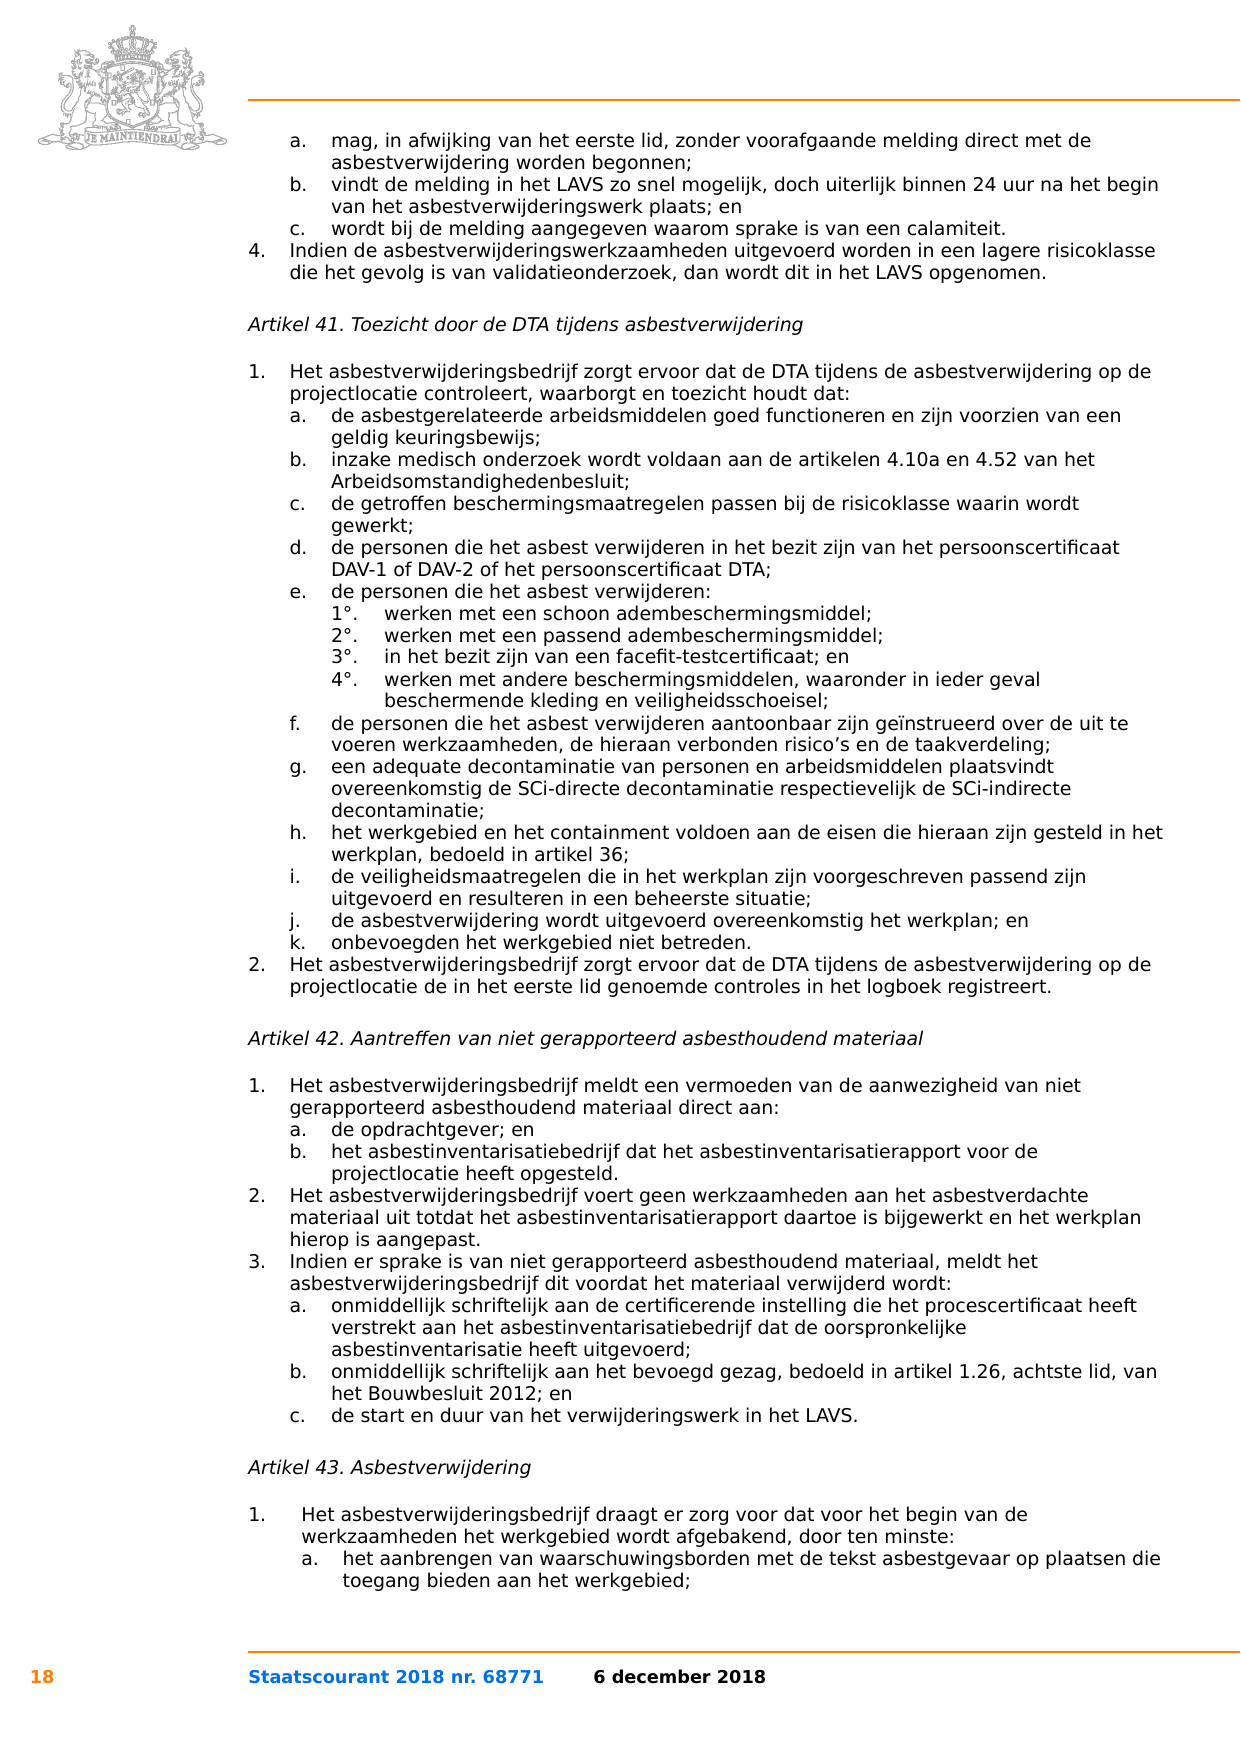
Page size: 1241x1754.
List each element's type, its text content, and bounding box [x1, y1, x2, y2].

text a. onmiddellijk schriftelijk aan de certificerende instelling die het procescertificaat heeft verstrekt aan het asbestinventarisatiebedrijf dat de oorspronkelijke asbestinventarisatie heeft uitgevoerd; [289, 1295, 1163, 1361]
text 4. Indien de asbestverwijderingswerkzaamheden uitgevoerd worden in een lagere risicoklasse die het gevolg is van validatieonderzoek, dan wordt dit in het LAVS opgenomen. [248, 240, 1163, 284]
text 4°. werken met andere beschermingsmiddelen, waaronder in ieder geval beschermende kleding en veiligheidsschoeisel; [331, 668, 1163, 712]
text a. het aanbrengen van waarschuwingsborden met de tekst asbestgevaar op plaatsen die toegang bieden aan het werkgebied; [301, 1548, 1163, 1592]
text e. de personen die het asbest verwijderen: [289, 581, 1163, 602]
text 2. Het asbestverwijderingsbedrijf voert geen werkzaamheden aan het asbestverdachte materiaal uit totdat het asbestinventarisatierapport daartoe is bijgewerkt en het werkplan hierop is aangepast. [248, 1185, 1163, 1251]
text b. onmiddellijk schriftelijk aan het bevoegd gezag, bedoeld in artikel 1.26, achtste lid, van het Bouwbesluit 2012; en [289, 1361, 1163, 1405]
text c. wordt bij de melding aangegeven waarom sprake is van een calamiteit. [289, 218, 1163, 240]
text d. de personen die het asbest verwijderen in het bezit zijn van het persoonscertificaat DAV-1 of DAV-2 of het persoonscertificaat DTA; [289, 537, 1163, 581]
text 1. Het asbestverwijderingsbedrijf zorgt ervoor dat de DTA tijdens de asbestverwijdering op de projectlocatie controleert, waarborgt en toezicht houdt dat: [248, 361, 1163, 405]
text b. inzake medisch onderzoek wordt voldaan aan de artikelen 4.10a en 4.52 van het Arbeidsomstandighedenbesluit; [289, 449, 1163, 493]
text i. de veiligheidsmaatregelen die in het werkplan zijn voorgeschreven passend zijn uitgevoerd en resulteren in een beheerste situatie; [289, 866, 1163, 910]
text k. onbevoegden het werkgebied niet betreden. [289, 932, 1163, 954]
text 1. Het asbestverwijderingsbedrijf draagt er zorg voor dat voor het begin van de werkzaamheden het werkgebied wordt afgebakend, door ten minste: [248, 1504, 1163, 1548]
text h. het werkgebied en het containment voldoen aan de eisen die hieraan zijn gesteld in het werkplan, bedoeld in artikel 36; [289, 822, 1163, 866]
text f. de personen die het asbest verwijderen aantoonbaar zijn geïnstrueerd over de uit te voeren werkzaamheden, de hieraan verbonden risico’s en de taakverdeling; [289, 712, 1163, 756]
subtitle Artikel 41. Toezicht door de DTA tijdens asbestverwijdering [248, 314, 1163, 336]
text 1. Het asbestverwijderingsbedrijf meldt een vermoeden van de aanwezigheid van niet gerapporteerd asbesthoudend materiaal direct aan: [248, 1075, 1163, 1119]
subtitle Artikel 42. Aantreffen van niet gerapporteerd asbesthoudend materiaal [248, 1028, 1163, 1050]
text g. een adequate decontaminatie van personen en arbeidsmiddelen plaatsvindt overeenkomstig de SCi-directe decontaminatie respectievelijk de SCi-indirecte decontaminatie; [289, 756, 1163, 822]
text a. de asbestgerelateerde arbeidsmiddelen goed functioneren en zijn voorzien van een geldig keuringsbewijs; [289, 405, 1163, 449]
text b. het asbestinventarisatiebedrijf dat het asbestinventarisatierapport voor de projectlocatie heeft opgesteld. [289, 1141, 1163, 1185]
text c. de getroffen beschermingsmaatregelen passen bij de risicoklasse waarin wordt gewerkt; [289, 493, 1163, 537]
text 3. Indien er sprake is van niet gerapporteerd asbesthoudend materiaal, meldt het asbestverwijderingsbedrijf dit voordat het materiaal verwijderd wordt: [248, 1251, 1163, 1295]
text a. de opdrachtgever; en [289, 1119, 1163, 1141]
text 1°. werken met een schoon adembeschermingsmiddel; [331, 602, 1163, 624]
text j. de asbestverwijdering wordt uitgevoerd overeenkomstig het werkplan; en [289, 910, 1163, 932]
picture [38, 25, 227, 150]
text 2. Het asbestverwijderingsbedrijf zorgt ervoor dat de DTA tijdens de asbestverwijdering op de projectlocatie de in het eerste lid genoemde controles in het logboek registreert. [248, 954, 1163, 998]
text a. mag, in afwijking van het eerste lid, zonder voorafgaande melding direct met de asbestverwijdering worden begonnen; [289, 130, 1163, 174]
subtitle Artikel 43. Asbestverwijdering [248, 1457, 1163, 1479]
text 2°. werken met een passend adembeschermingsmiddel; [331, 624, 1163, 646]
text b. vindt de melding in het LAVS zo snel mogelijk, doch uiterlijk binnen 24 uur na het begin van het asbestverwijderingswerk plaats; en [289, 174, 1163, 218]
text 3°. in het bezit zijn van een facefit-testcertificaat; en [331, 646, 1163, 668]
text c. de start en duur van het verwijderingswerk in het LAVS. [289, 1405, 1163, 1427]
